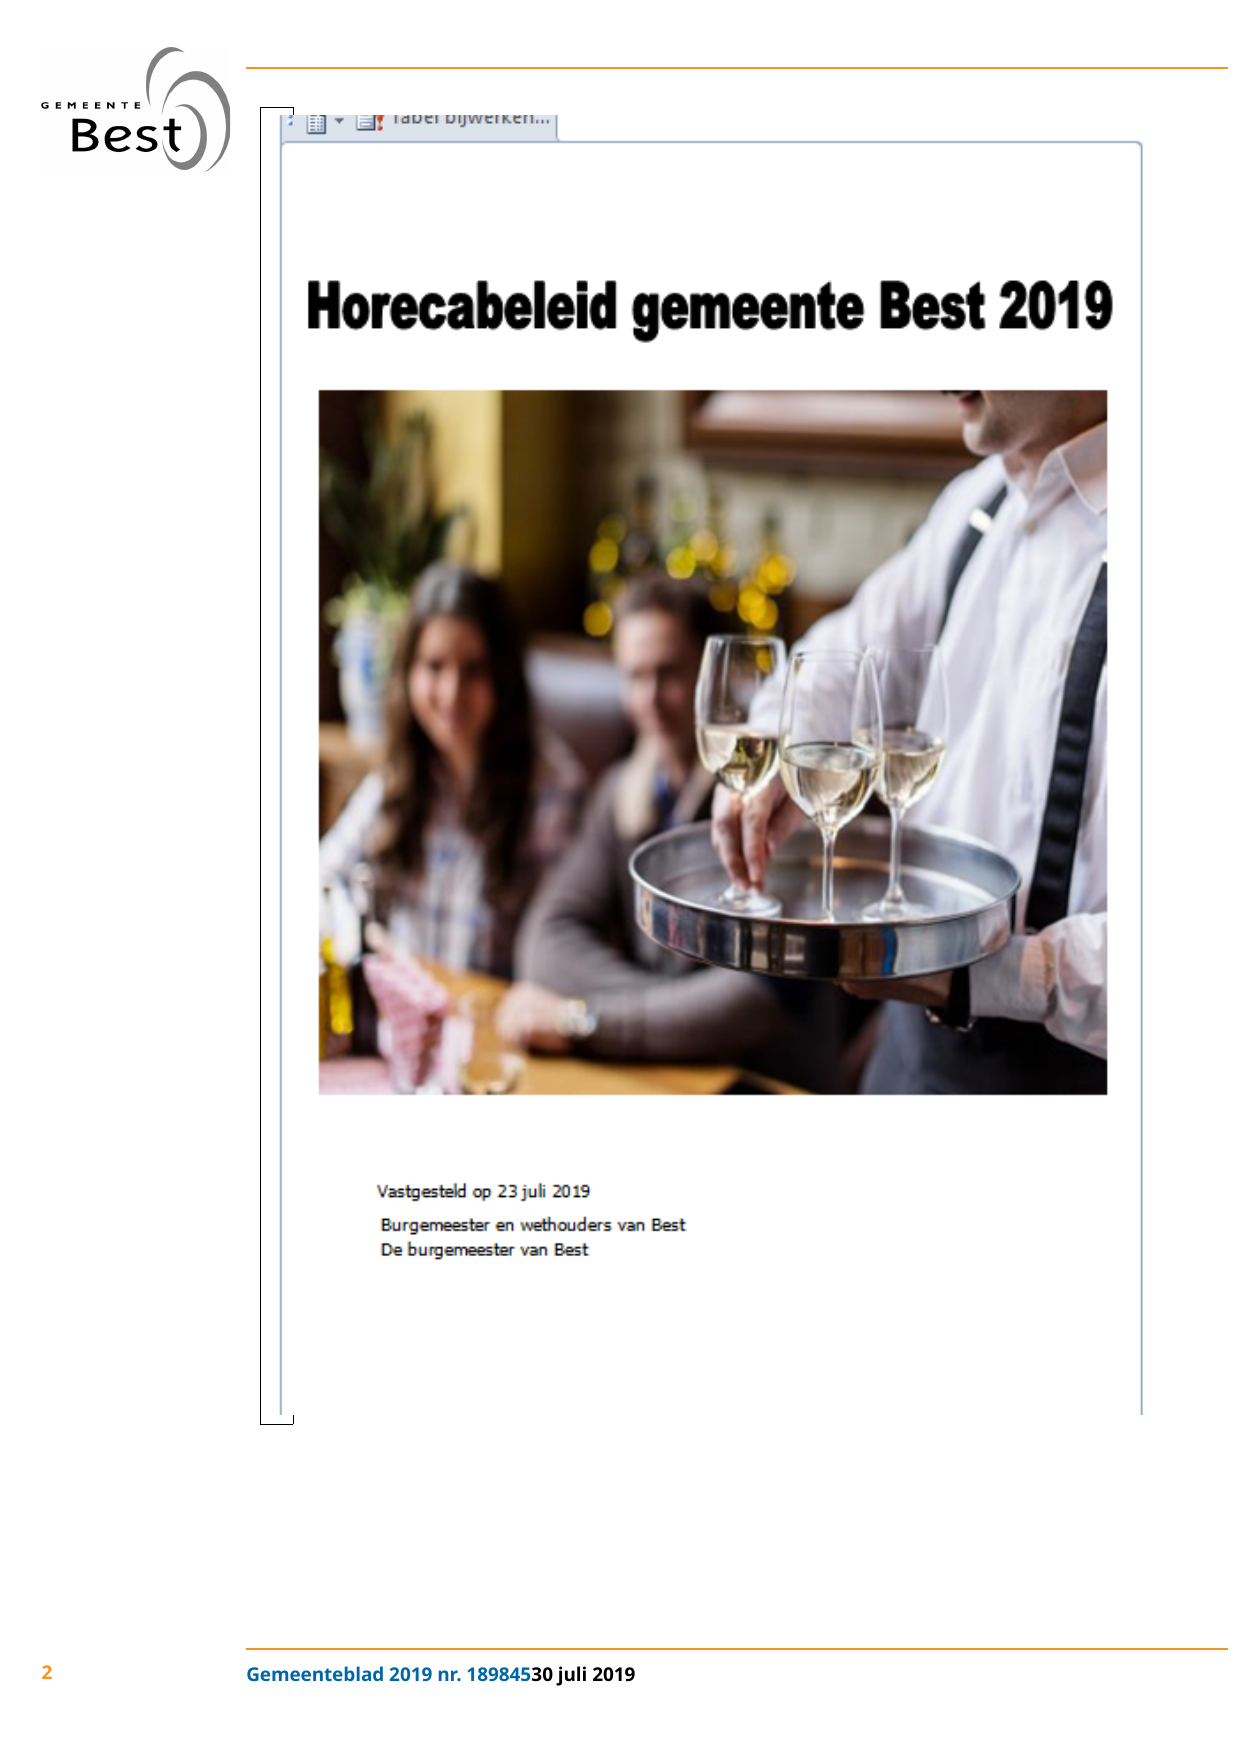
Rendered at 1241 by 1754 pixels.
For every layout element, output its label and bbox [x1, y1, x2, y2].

picture [268, 115, 1173, 1415]
picture [41, 47, 231, 172]
